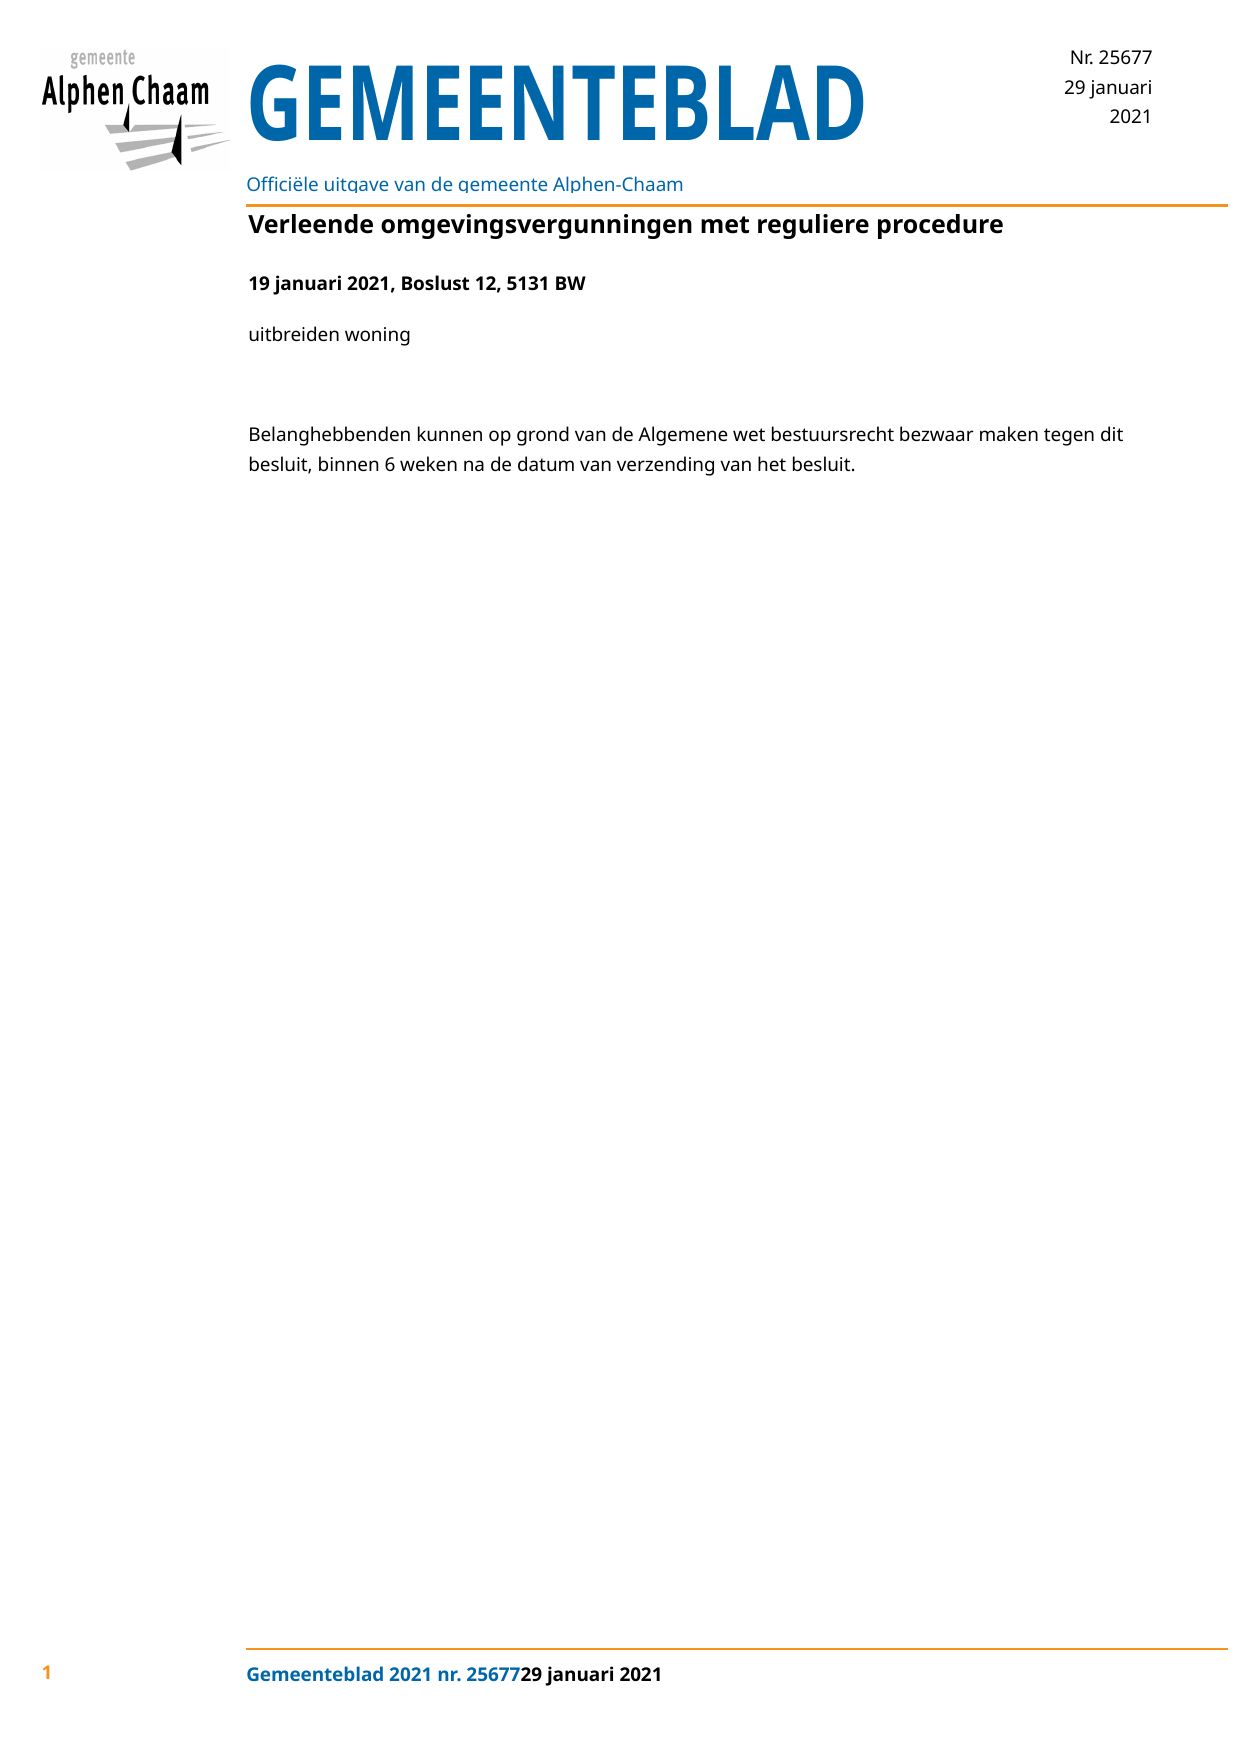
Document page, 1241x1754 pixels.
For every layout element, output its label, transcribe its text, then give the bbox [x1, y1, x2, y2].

text Belanghebbenden kunnen op grond van de Algemene wet bestuursrecht bezwaar maken tegen dit besluit, binnen 6 weken na de datum van verzending van het besluit. [248, 422, 1152, 477]
picture [41, 47, 231, 172]
text 19 januari 2021, Boslust 12, 5131 BW [248, 270, 1152, 296]
text uitbreiden woning [248, 321, 1152, 346]
text Verleende omgevingsvergunningen met reguliere procedure [248, 207, 1152, 241]
